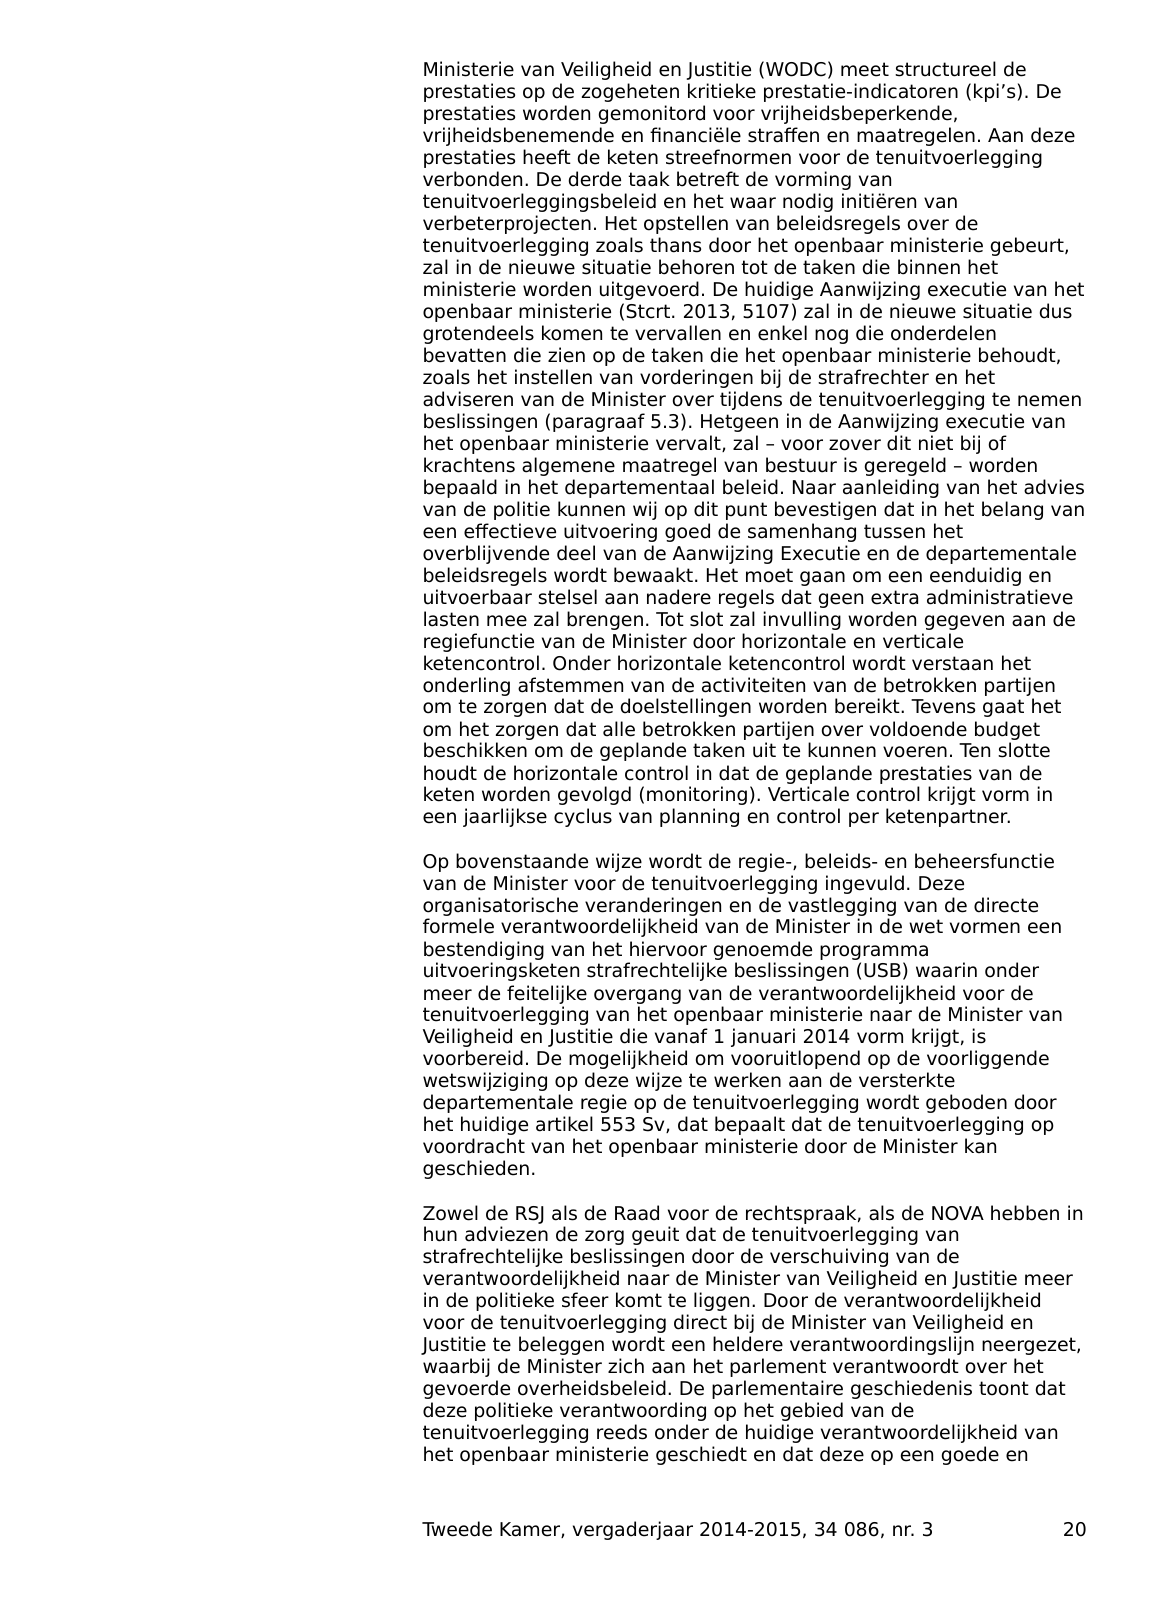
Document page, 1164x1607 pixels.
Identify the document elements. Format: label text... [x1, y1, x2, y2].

text Ministerie van Veiligheid en Justitie (WODC) meet structureel de prestaties op de zogeheten kritieke prestatie-indicatoren (kpi’s). De prestaties worden gemonitord voor vrijheidsbeperkende, vrijheidsbenemende en financiële straffen en maatregelen. Aan deze prestaties heeft de keten streefnormen voor de tenuitvoerlegging verbonden. De derde taak betreft de vorming van tenuitvoerleggingsbeleid en het waar nodig initiëren van verbeterprojecten. Het opstellen van beleidsregels over de tenuitvoerlegging zoals thans door het openbaar ministerie gebeurt, zal in de nieuwe situatie behoren tot de taken die binnen het ministerie worden uitgevoerd. De huidige Aanwijzing executie van het openbaar ministerie (Stcrt. 2013, 5107) zal in de nieuwe situatie dus grotendeels komen te vervallen en enkel nog die onderdelen bevatten die zien op de taken die het openbaar ministerie behoudt, zoals het instellen van vorderingen bij de strafrechter en het adviseren van de Minister over tijdens de tenuitvoerlegging te nemen beslissingen (paragraaf 5.3). Hetgeen in de Aanwijzing executie van het openbaar ministerie vervalt, zal – voor zover dit niet bij of krachtens algemene maatregel van bestuur is geregeld – worden bepaald in het departementaal beleid. Naar aanleiding van het advies van de politie kunnen wij op dit punt bevestigen dat in het belang van een effectieve uitvoering goed de samenhang tussen het overblijvende deel van de Aanwijzing Executie en de departementale beleidsregels wordt bewaakt. Het moet gaan om een eenduidig en uitvoerbaar stelsel aan nadere regels dat geen extra administratieve lasten mee zal brengen. Tot slot zal invulling worden gegeven aan de regiefunctie van de Minister door horizontale en verticale ketencontrol. Onder horizontale ketencontrol wordt verstaan het onderling afstemmen van de activiteiten van de betrokken partijen om te zorgen dat de doelstellingen worden bereikt. Tevens gaat het om het zorgen dat alle betrokken partijen over voldoende budget beschikken om de geplande taken uit te kunnen voeren. Ten slotte houdt de horizontale control in dat de geplande prestaties van de keten worden gevolgd (monitoring). Verticale control krijgt vorm in een jaarlijkse cyclus van planning en control per ketenpartner. [422, 59, 1087, 828]
text Zowel de RSJ als de Raad voor de rechtspraak, als de NOVA hebben in hun adviezen de zorg geuit dat de tenuitvoerlegging van strafrechtelijke beslissingen door de verschuiving van de verantwoordelijkheid naar de Minister van Veiligheid en Justitie meer in de politieke sfeer komt te liggen. Door de verantwoordelijkheid voor de tenuitvoerlegging direct bij de Minister van Veiligheid en Justitie te beleggen wordt een heldere verantwoordingslijn neergezet, waarbij de Minister zich aan het parlement verantwoordt over het gevoerde overheidsbeleid. De parlementaire geschiedenis toont dat deze politieke verantwoording op het gebied van de tenuitvoerlegging reeds onder de huidige verantwoordelijkheid van het openbaar ministerie geschiedt en dat deze op een goede en [422, 1202, 1087, 1466]
text Op bovenstaande wijze wordt de regie-, beleids- en beheersfunctie van de Minister voor de tenuitvoerlegging ingevuld. Deze organisatorische veranderingen en de vastlegging van de directe formele verantwoordelijkheid van de Minister in de wet vormen een bestendiging van het hiervoor genoemde programma uitvoeringsketen strafrechtelijke beslissingen (USB) waarin onder meer de feitelijke overgang van de verantwoordelijkheid voor de tenuitvoerlegging van het openbaar ministerie naar de Minister van Veiligheid en Justitie die vanaf 1 januari 2014 vorm krijgt, is voorbereid. De mogelijkheid om vooruitlopend op de voorliggende wetswijziging op deze wijze te werken aan de versterkte departementale regie op de tenuitvoerlegging wordt geboden door het huidige artikel 553 Sv, dat bepaalt dat de tenuitvoerlegging op voordracht van het openbaar ministerie door de Minister kan geschieden. [422, 851, 1087, 1180]
